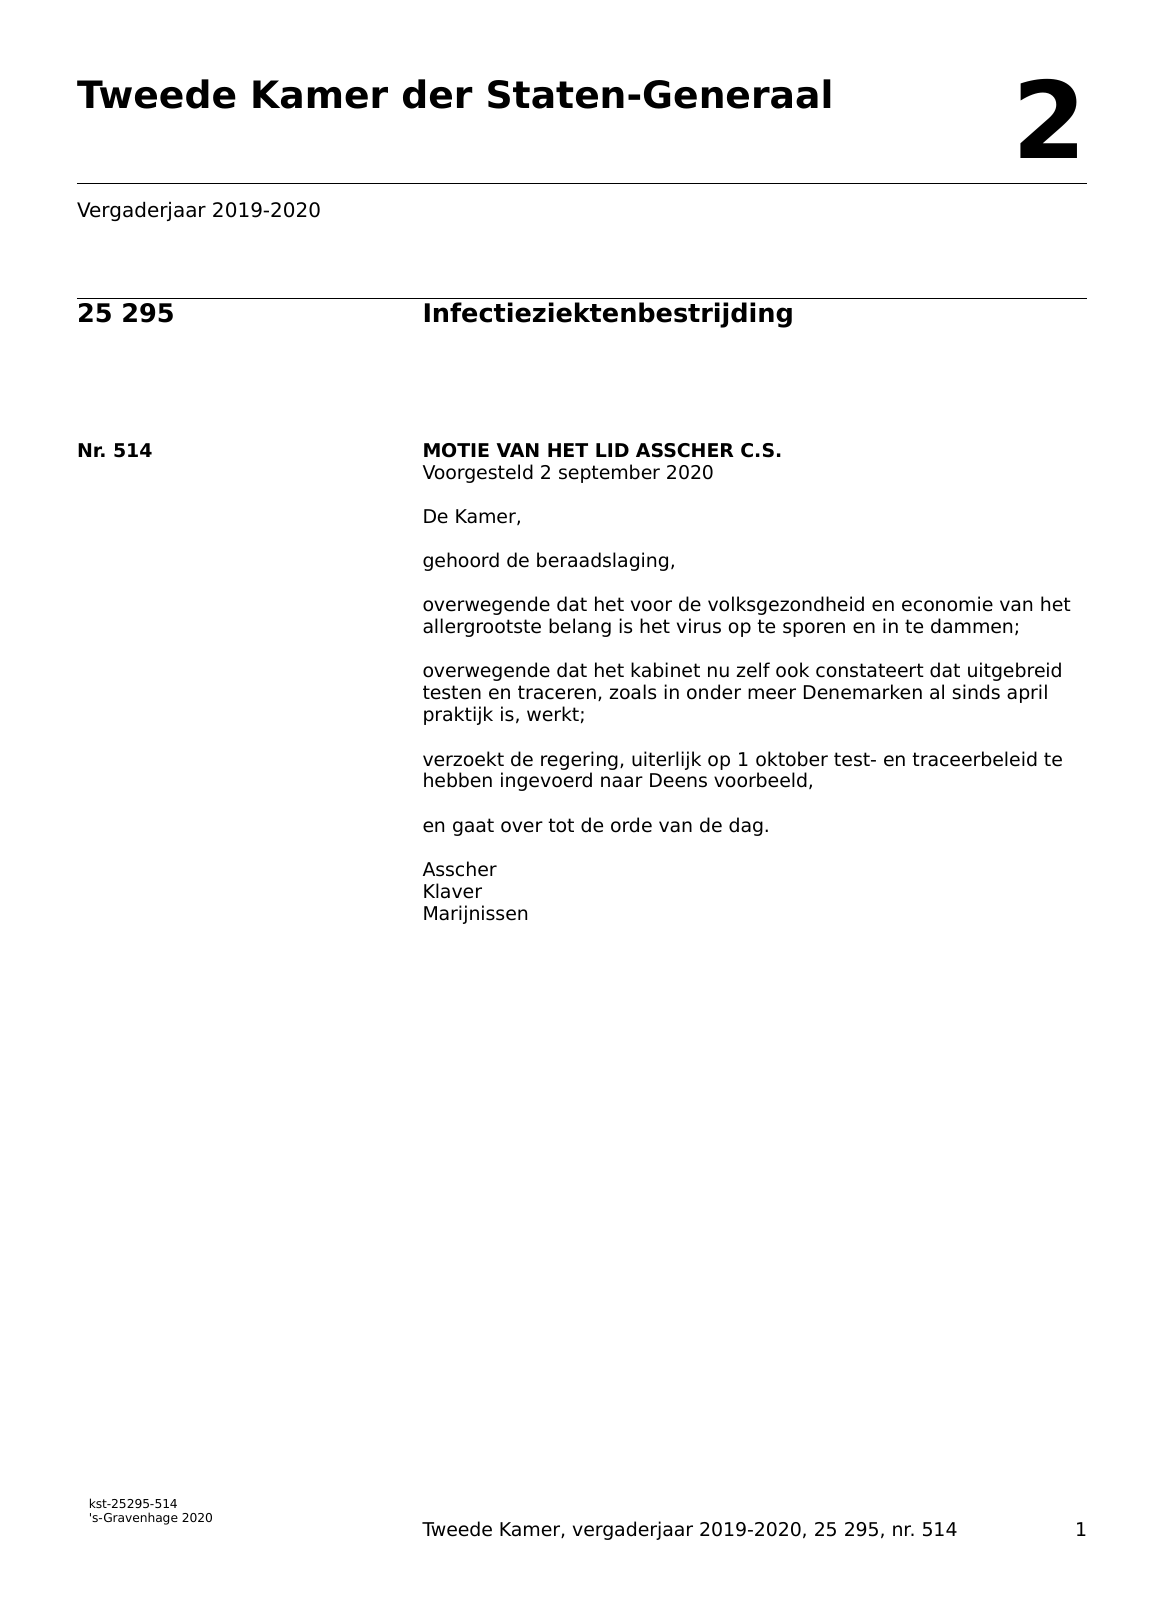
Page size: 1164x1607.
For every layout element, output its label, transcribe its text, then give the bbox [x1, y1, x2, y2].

table_header 2 [886, 59, 1087, 183]
text Asscher [422, 859, 1087, 881]
text overwegende dat het kabinet nu zelf ook constateert dat uitgebreid testen en traceren, zoals in onder meer Denemarken al sinds april praktijk is, werkt; [422, 660, 1087, 726]
text 's-Gravenhage 2020 [88, 1511, 323, 1525]
text Klaver [422, 881, 1087, 903]
subtitle 25 295 Infectieziektenbestrijding [77, 299, 1087, 329]
subtitle Nr. 514 MOTIE VAN HET LID ASSCHER C.S. [77, 440, 1087, 462]
text kst-25295-514 [88, 1497, 323, 1511]
text overwegende dat het voor de volksgezondheid en economie van het allergrootste belang is het virus op te sporen en in te dammen; [422, 594, 1087, 638]
text verzoekt de regering, uiterlijk op 1 oktober test- en traceerbeleid te hebben ingevoerd naar Deens voorbeeld, [422, 748, 1087, 792]
text De Kamer, [422, 506, 1087, 528]
text Voorgesteld 2 september 2020 [422, 462, 1087, 484]
text Marijnissen [422, 903, 1087, 925]
text en gaat over tot de orde van de dag. [422, 814, 1087, 837]
table_cell Vergaderjaar 2019-2020 [77, 184, 1087, 298]
text gehoord de beraadslaging, [422, 550, 1087, 572]
table_header Tweede Kamer der Staten-Generaal [77, 59, 886, 183]
